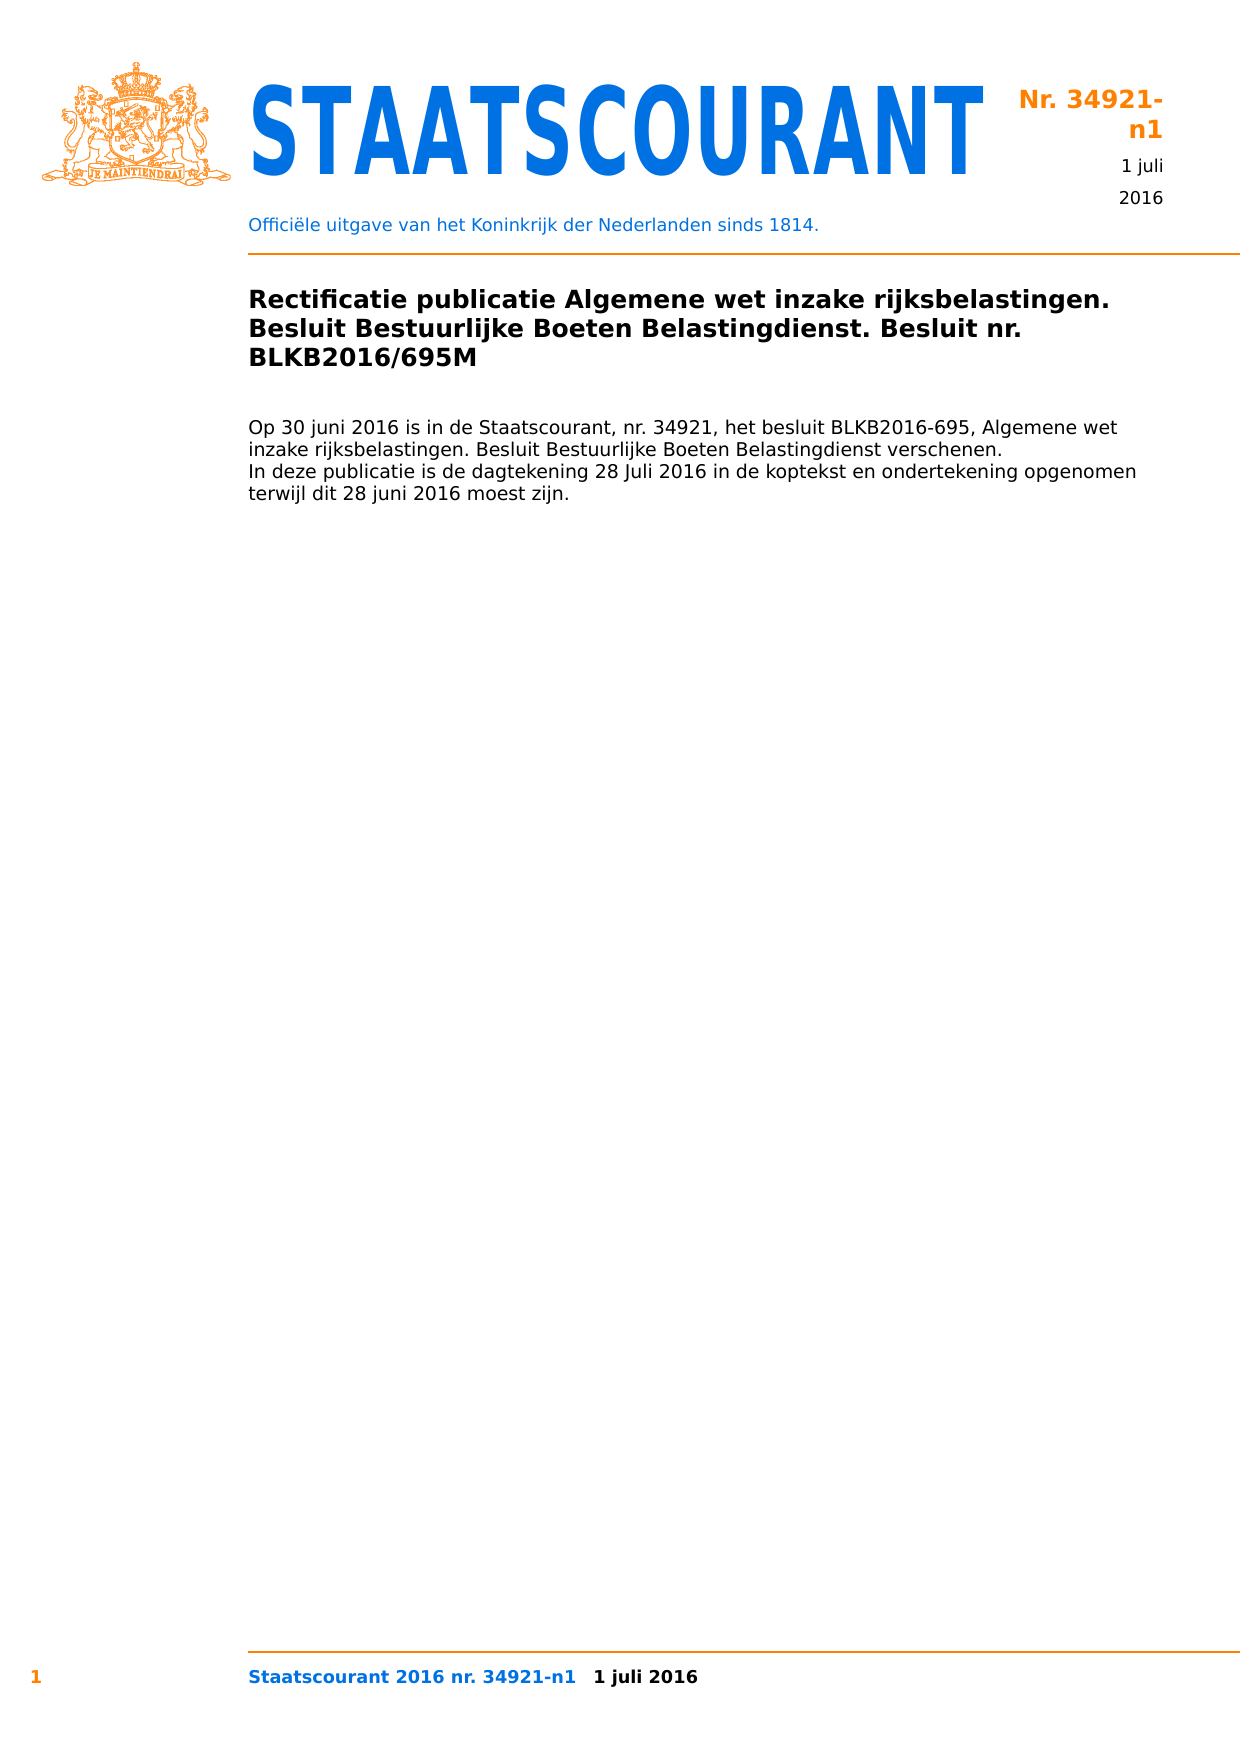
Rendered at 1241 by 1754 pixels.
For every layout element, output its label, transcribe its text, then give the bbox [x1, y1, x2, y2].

table_header Nr. 34921-n1 [998, 62, 1240, 150]
table_cell 1 juli [998, 150, 1240, 182]
table_cell 2016 [998, 183, 1240, 215]
table_header [25, 62, 248, 253]
table_header STAATSCOURANT [248, 62, 998, 215]
text Op 30 juni 2016 is in de Staatscourant, nr. 34921, het besluit BLKB2016-695, Algemene wet inzake rijksbelastingen. Besluit Bestuurlijke Boeten Belastingdienst verschenen. [248, 417, 1163, 461]
subtitle Rectificatie publicatie Algemene wet inzake rijksbelastingen. Besluit Bestuurlijke Boeten Belastingdienst. Besluit nr. BLKB2016/695M [248, 285, 1163, 373]
text In deze publicatie is de dagtekening 28 Juli 2016 in de koptekst en ondertekening opgenomen terwijl dit 28 juni 2016 moest zijn. [248, 461, 1163, 504]
picture [41, 62, 231, 186]
table_cell Officiële uitgave van het Koninkrijk der Nederlanden sinds 1814. [248, 215, 1240, 253]
